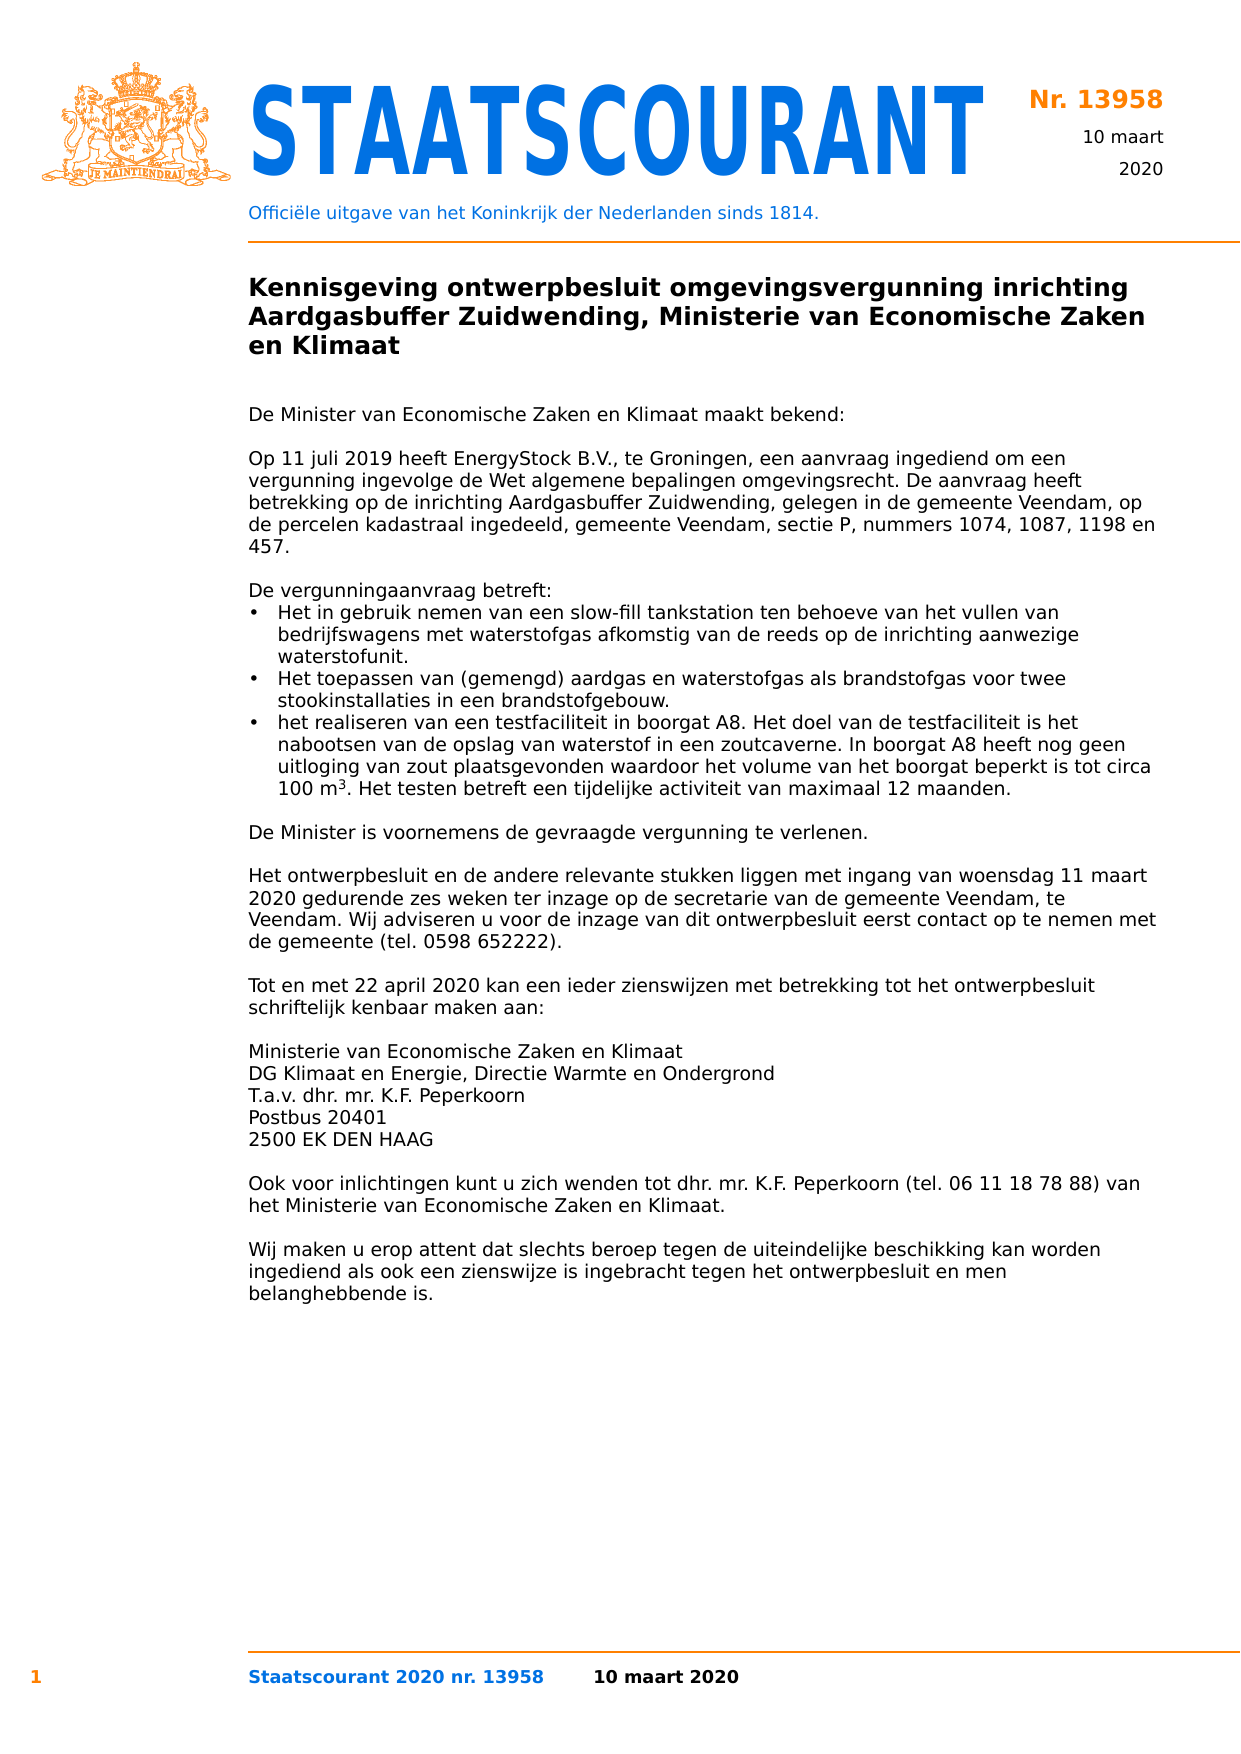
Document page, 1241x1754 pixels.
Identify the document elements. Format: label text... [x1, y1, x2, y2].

text T.a.v. dhr. mr. K.F. Peperkoorn [248, 1085, 1163, 1107]
text 2500 EK DEN HAAG [248, 1129, 1163, 1151]
text Ministerie van Economische Zaken en Klimaat [248, 1041, 1163, 1063]
text • Het in gebruik nemen van een slow-fill tankstation ten behoeve van het vullen van bedrijfswagens met waterstofgas afkomstig van de reeds op de inrichting aanwezige waterstofunit. [248, 602, 1163, 668]
text De Minister van Economische Zaken en Klimaat maakt bekend: [248, 404, 1163, 426]
text DG Klimaat en Energie, Directie Warmte en Ondergrond [248, 1063, 1163, 1085]
table_header [25, 62, 248, 241]
text De vergunningaanvraag betreft: [248, 580, 1163, 602]
text Tot en met 22 april 2020 kan een ieder zienswijzen met betrekking tot het ontwerpbesluit schriftelijk kenbaar maken aan: [248, 975, 1163, 1019]
table_header STAATSCOURANT [248, 62, 998, 203]
picture [41, 62, 231, 186]
table_cell 10 maart [998, 121, 1240, 153]
table_cell Officiële uitgave van het Koninkrijk der Nederlanden sinds 1814. [248, 203, 1240, 241]
subtitle Kennisgeving ontwerpbesluit omgevingsvergunning inrichting Aardgasbuffer Zuidwending, Ministerie van Economische Zaken en Klimaat [248, 273, 1163, 361]
text Het ontwerpbesluit en de andere relevante stukken liggen met ingang van woensdag 11 maart 2020 gedurende zes weken ter inzage op de secretarie van de gemeente Veendam, te Veendam. Wij adviseren u voor de inzage van dit ontwerpbesluit eerst contact op te nemen met de gemeente (tel. 0598 652222). [248, 865, 1163, 953]
text • het realiseren van een testfaciliteit in boorgat A8. Het doel van de testfaciliteit is het nabootsen van de opslag van waterstof in een zoutcaverne. In boorgat A8 heeft nog geen uitloging van zout plaatsgevonden waardoor het volume van het boorgat beperkt is tot circa 100 m3. Het testen betreft een tijdelijke activiteit van maximaal 12 maanden. [248, 712, 1163, 800]
text Wij maken u erop attent dat slechts beroep tegen de uiteindelijke beschikking kan worden ingediend als ook een zienswijze is ingebracht tegen het ontwerpbesluit en men belanghebbende is. [248, 1239, 1163, 1304]
text Ook voor inlichtingen kunt u zich wenden tot dhr. mr. K.F. Peperkoorn (tel. 06 11 18 78 88) van het Ministerie van Economische Zaken en Klimaat. [248, 1173, 1163, 1217]
table_header Nr. 13958 [998, 62, 1240, 121]
text Op 11 juli 2019 heeft EnergyStock B.V., te Groningen, een aanvraag ingediend om een vergunning ingevolge de Wet algemene bepalingen omgevingsrecht. De aanvraag heeft betrekking op de inrichting Aardgasbuffer Zuidwending, gelegen in de gemeente Veendam, op de percelen kadastraal ingedeeld, gemeente Veendam, sectie P, nummers 1074, 1087, 1198 en 457. [248, 448, 1163, 558]
text • Het toepassen van (gemengd) aardgas en waterstofgas als brandstofgas voor twee stookinstallaties in een brandstofgebouw. [248, 668, 1163, 712]
table_cell 2020 [998, 153, 1240, 203]
text Postbus 20401 [248, 1107, 1163, 1129]
text De Minister is voornemens de gevraagde vergunning te verlenen. [248, 822, 1163, 843]
